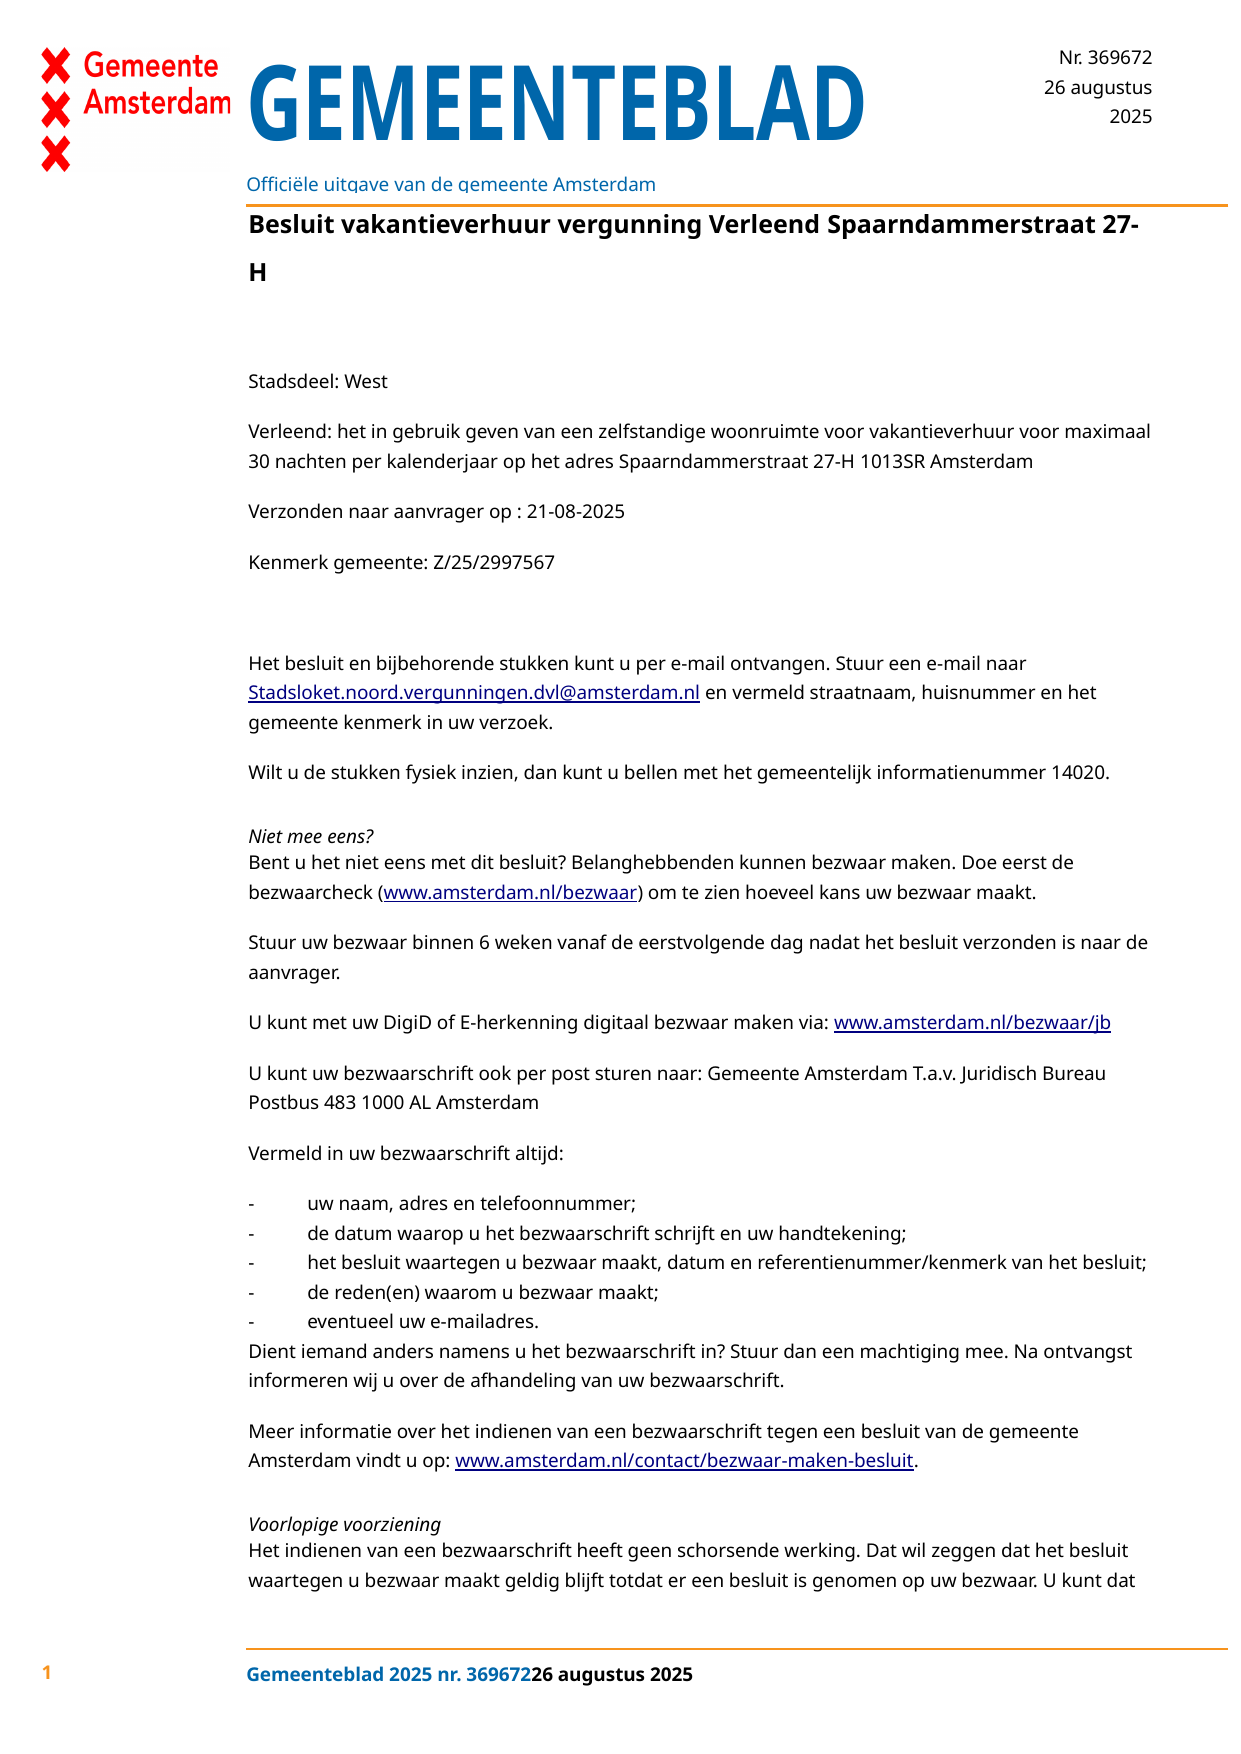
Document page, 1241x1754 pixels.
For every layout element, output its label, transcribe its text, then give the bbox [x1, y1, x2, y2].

text U kunt uw bezwaarschrift ook per post sturen naar: Gemeente Amsterdam T.a.v. Juridisch Bureau Postbus 483 1000 AL Amsterdam [248, 1060, 1152, 1115]
text Voorlopige voorziening [248, 1512, 1152, 1537]
text U kunt met uw DigiD of E-herkenning digitaal bezwaar maken via: www.amsterdam.nl/bezwaar/jb [248, 1009, 1152, 1035]
list de datum waarop u het bezwaarschrift schrijft en uw handtekening; [248, 1220, 1152, 1245]
list eventueel uw e-mailadres. [248, 1308, 1152, 1334]
text Bent u het niet eens met dit besluit? Belanghebbenden kunnen bezwaar maken. Doe eerst de bezwaarcheck (www.amsterdam.nl/bezwaar) om te zien hoeveel kans uw bezwaar maakt. [248, 849, 1152, 904]
text Het besluit en bijbehorende stukken kunt u per e-mail ontvangen. Stuur een e-mail naar Stadsloket.noord.vergunningen.dvl@amsterdam.nl en vermeld straatnaam, huisnummer en het gemeente kenmerk in uw verzoek. [248, 650, 1152, 735]
text Het indienen van een bezwaarschrift heeft geen schorsende werking. Dat wil zeggen dat het besluit waartegen u bezwaar maakt geldig blijft totdat er een besluit is genomen op uw bezwaar. U kunt dat [248, 1537, 1152, 1593]
list de reden(en) waarom u bezwaar maakt; [248, 1279, 1152, 1304]
text Besluit vakantieverhuur vergunning Verleend Spaarndammerstraat 27-H [248, 207, 1152, 288]
text Dient iemand anders namens u het bezwaarschrift in? Stuur dan een machtiging mee. Na ontvangst informeren wij u over de afhandeling van uw bezwaarschrift. [248, 1338, 1152, 1393]
text Niet mee eens? [248, 823, 1152, 849]
text Verzonden naar aanvrager op : 21-08-2025 [248, 499, 1152, 524]
text Stuur uw bezwaar binnen 6 weken vanaf de eerstvolgende dag nadat het besluit verzonden is naar de aanvrager. [248, 929, 1152, 984]
text Vermeld in uw bezwaarschrift altijd: [248, 1140, 1152, 1165]
list het besluit waartegen u bezwaar maakt, datum en referentienummer/kenmerk van het besluit; [248, 1249, 1152, 1275]
list uw naam, adres en telefoonnummer; [248, 1190, 1152, 1216]
text Verleend: het in gebruik geven van een zelfstandige woonruimte voor vakantieverhuur voor maximaal 30 nachten per kalenderjaar op het adres Spaarndammerstraat 27-H 1013SR Amsterdam [248, 419, 1152, 474]
text Wilt u de stukken fysiek inzien, dan kunt u bellen met het gemeentelijk informatienummer 14020. [248, 759, 1152, 785]
picture [41, 47, 231, 172]
text Kenmerk gemeente: Z/25/2997567 [248, 549, 1152, 575]
text Stadsdeel: West [248, 368, 1152, 394]
text Meer informatie over het indienen van een bezwaarschrift tegen een besluit van de gemeente Amsterdam vindt u op: www.amsterdam.nl/contact/bezwaar-maken-besluit. [248, 1418, 1152, 1473]
